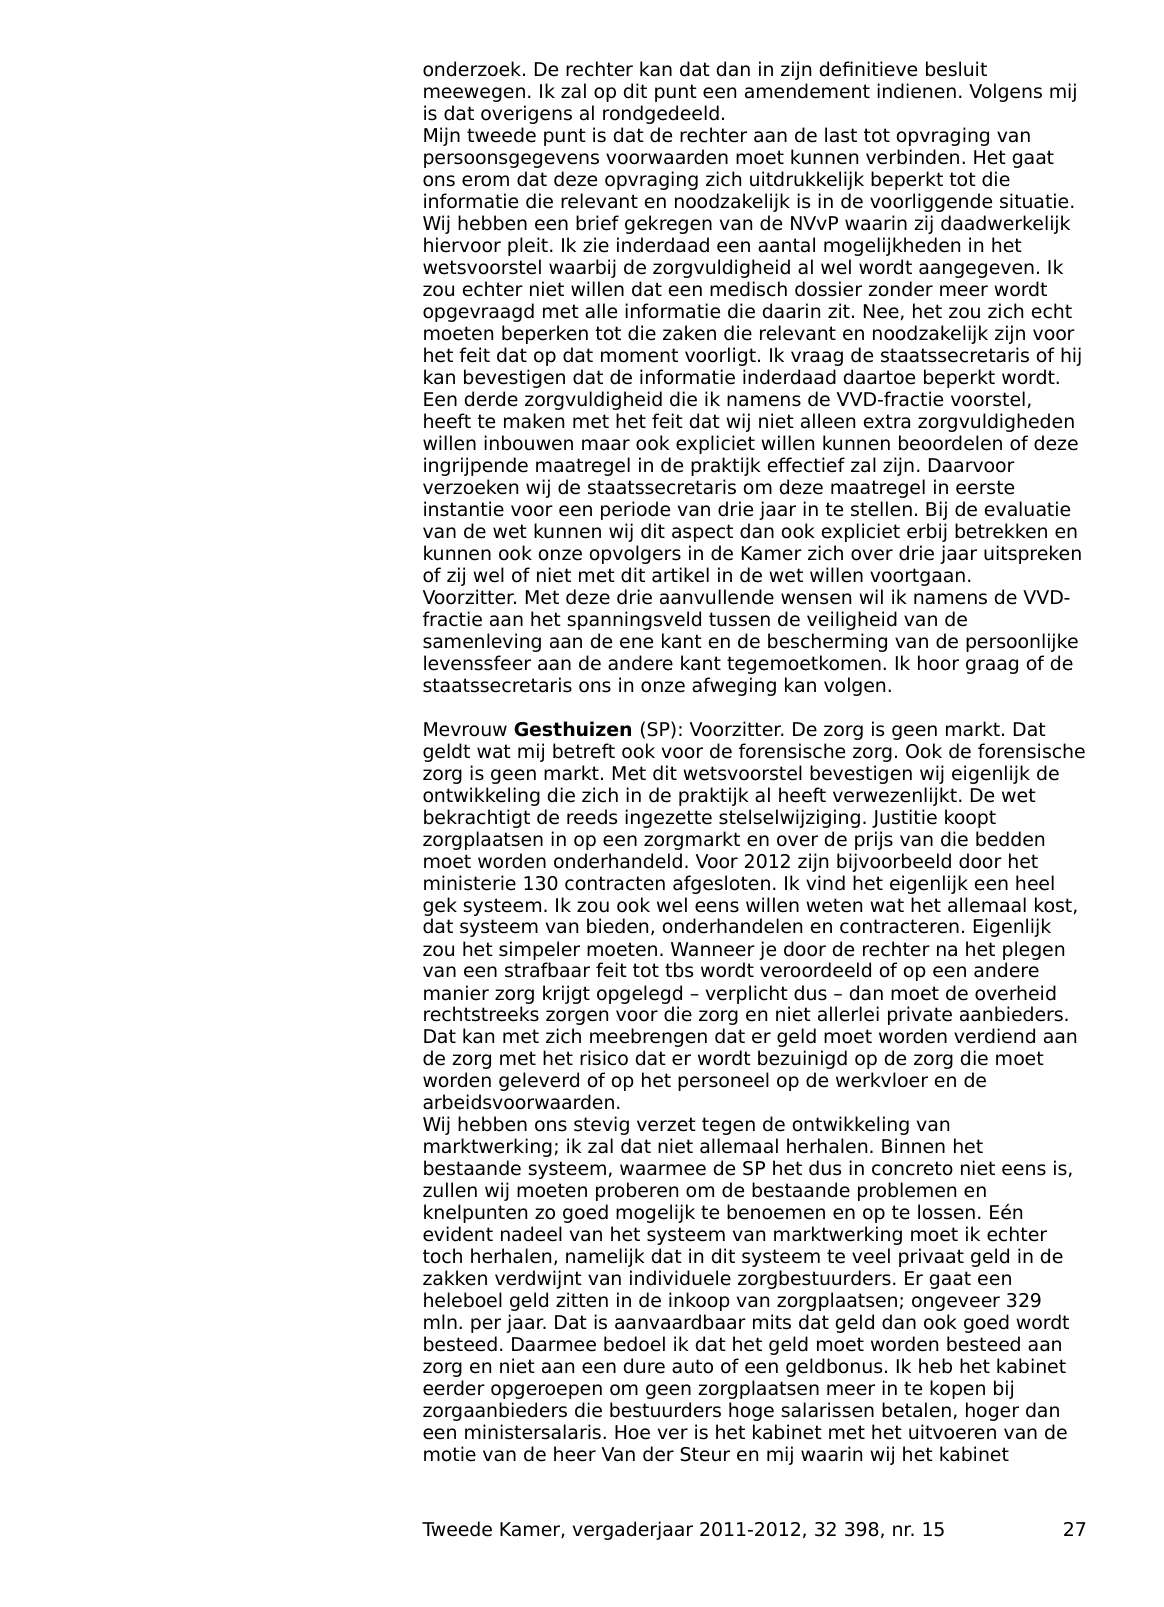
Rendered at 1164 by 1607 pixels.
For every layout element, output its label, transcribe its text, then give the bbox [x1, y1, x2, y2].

text Voorzitter. Met deze drie aanvullende wensen wil ik namens de VVD-fractie aan het spanningsveld tussen de veiligheid van de samenleving aan de ene kant en de bescherming van de persoonlijke levenssfeer aan de andere kant tegemoetkomen. Ik hoor graag of de staatssecretaris ons in onze afweging kan volgen. [422, 587, 1087, 696]
text Mijn tweede punt is dat de rechter aan de last tot opvraging van persoonsgegevens voorwaarden moet kunnen verbinden. Het gaat ons erom dat deze opvraging zich uitdrukkelijk beperkt tot die informatie die relevant en noodzakelijk is in de voorliggende situatie. Wij hebben een brief gekregen van de NVvP waarin zij daadwerkelijk hiervoor pleit. Ik zie inderdaad een aantal mogelijkheden in het wetsvoorstel waarbij de zorgvuldigheid al wel wordt aangegeven. Ik zou echter niet willen dat een medisch dossier zonder meer wordt opgevraagd met alle informatie die daarin zit. Nee, het zou zich echt moeten beperken tot die zaken die relevant en noodzakelijk zijn voor het feit dat op dat moment voorligt. Ik vraag de staatssecretaris of hij kan bevestigen dat de informatie inderdaad daartoe beperkt wordt. [422, 125, 1087, 389]
text Een derde zorgvuldigheid die ik namens de VVD-fractie voorstel, heeft te maken met het feit dat wij niet alleen extra zorgvuldigheden willen inbouwen maar ook expliciet willen kunnen beoordelen of deze ingrijpende maatregel in de praktijk effectief zal zijn. Daarvoor verzoeken wij de staatssecretaris om deze maatregel in eerste instantie voor een periode van drie jaar in te stellen. Bij de evaluatie van de wet kunnen wij dit aspect dan ook expliciet erbij betrekken en kunnen ook onze opvolgers in de Kamer zich over drie jaar uitspreken of zij wel of niet met dit artikel in de wet willen voortgaan. [422, 389, 1087, 587]
text Mevrouw Gesthuizen (SP): Voorzitter. De zorg is geen markt. Dat geldt wat mij betreft ook voor de forensische zorg. Ook de forensische zorg is geen markt. Met dit wetsvoorstel bevestigen wij eigenlijk de ontwikkeling die zich in de praktijk al heeft verwezenlijkt. De wet bekrachtigt de reeds ingezette stelselwijziging. Justitie koopt zorgplaatsen in op een zorgmarkt en over de prijs van die bedden moet worden onderhandeld. Voor 2012 zijn bijvoorbeeld door het ministerie 130 contracten afgesloten. Ik vind het eigenlijk een heel gek systeem. Ik zou ook wel eens willen weten wat het allemaal kost, dat systeem van bieden, onderhandelen en contracteren. Eigenlijk zou het simpeler moeten. Wanneer je door de rechter na het plegen van een strafbaar feit tot tbs wordt veroordeeld of op een andere manier zorg krijgt opgelegd – verplicht dus – dan moet de overheid rechtstreeks zorgen voor die zorg en niet allerlei private aanbieders. Dat kan met zich meebrengen dat er geld moet worden verdiend aan de zorg met het risico dat er wordt bezuinigd op de zorg die moet worden geleverd of op het personeel op de werkvloer en de arbeidsvoorwaarden. [422, 719, 1087, 1114]
text onderzoek. De rechter kan dat dan in zijn definitieve besluit meewegen. Ik zal op dit punt een amendement indienen. Volgens mij is dat overigens al rondgedeeld. [422, 59, 1087, 125]
text Wij hebben ons stevig verzet tegen de ontwikkeling van marktwerking; ik zal dat niet allemaal herhalen. Binnen het bestaande systeem, waarmee de SP het dus in concreto niet eens is, zullen wij moeten proberen om de bestaande problemen en knelpunten zo goed mogelijk te benoemen en op te lossen. Eén evident nadeel van het systeem van marktwerking moet ik echter toch herhalen, namelijk dat in dit systeem te veel privaat geld in de zakken verdwijnt van individuele zorgbestuurders. Er gaat een heleboel geld zitten in de inkoop van zorgplaatsen; ongeveer 329 mln. per jaar. Dat is aanvaardbaar mits dat geld dan ook goed wordt besteed. Daarmee bedoel ik dat het geld moet worden besteed aan zorg en niet aan een dure auto of een geldbonus. Ik heb het kabinet eerder opgeroepen om geen zorgplaatsen meer in te kopen bij zorgaanbieders die bestuurders hoge salarissen betalen, hoger dan een ministersalaris. Hoe ver is het kabinet met het uitvoeren van de motie van de heer Van der Steur en mij waarin wij het kabinet [422, 1114, 1087, 1466]
